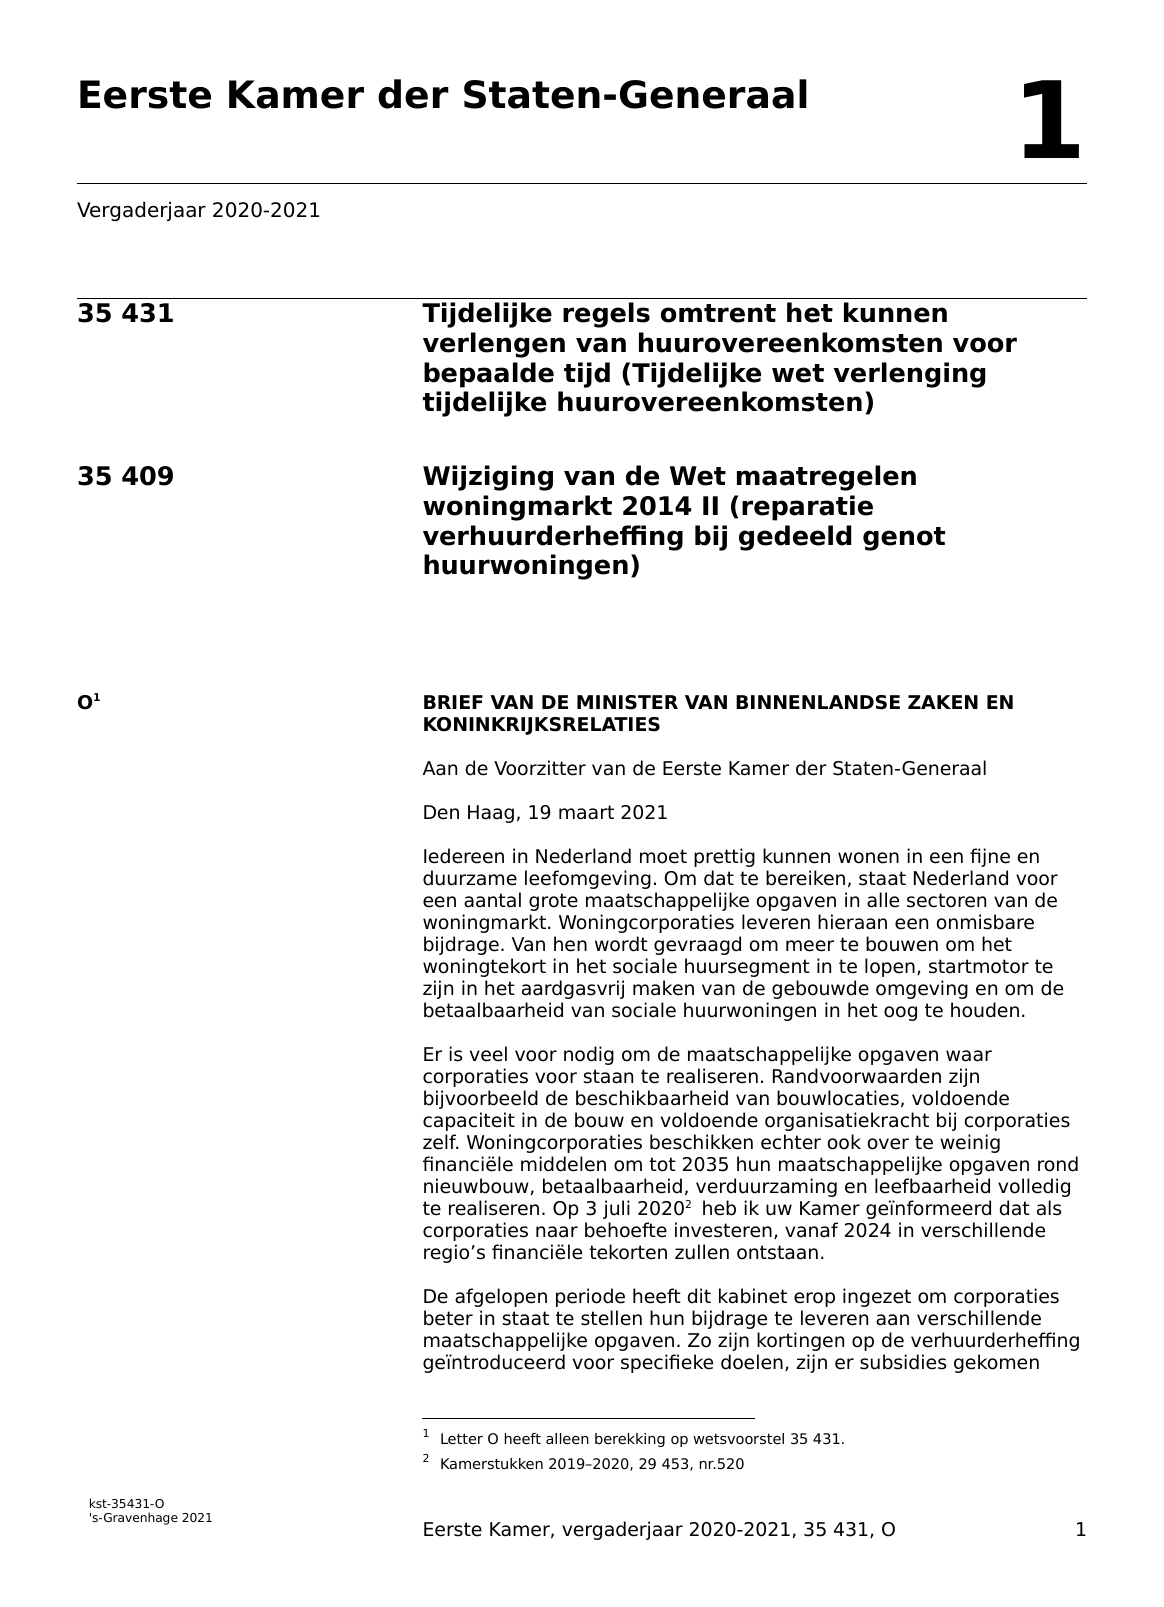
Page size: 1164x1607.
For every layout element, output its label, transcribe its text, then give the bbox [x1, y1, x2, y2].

table_header 1 [886, 59, 1087, 183]
table_cell Vergaderjaar 2020-2021 [77, 184, 1087, 298]
text kst-35431-O [88, 1497, 323, 1511]
table_header Eerste Kamer der Staten-Generaal [77, 59, 886, 183]
text Kamerstukken 2019–2020, 29 453, nr.520 [422, 1452, 1087, 1474]
text Aan de Voorzitter van de Eerste Kamer der Staten-Generaal [422, 758, 1087, 780]
text Letter O heeft alleen berekking op wetsvoorstel 35 431. [422, 1427, 1087, 1449]
subtitle 35 409 Wijziging van de Wet maatregelen woningmarkt 2014 II (reparatie verhuurderheffing bij gedeeld genot huurwoningen) [77, 462, 1087, 581]
text Er is veel voor nodig om de maatschappelijke opgaven waar corporaties voor staan te realiseren. Randvoorwaarden zijn bijvoorbeeld de beschikbaarheid van bouwlocaties, voldoende capaciteit in de bouw en voldoende organisatiekracht bij corporaties zelf. Woningcorporaties beschikken echter ook over te weinig financiële middelen om tot 2035 hun maatschappelijke opgaven rond nieuwbouw, betaalbaarheid, verduurzaming en leefbaarheid volledig te realiseren. Op 3 juli 2020 heb ik uw Kamer geïnformeerd dat als corporaties naar behoefte investeren, vanaf 2024 in verschillende regio’s financiële tekorten zullen ontstaan. [422, 1044, 1087, 1264]
text 's-Gravenhage 2021 [88, 1511, 323, 1525]
text Den Haag, 19 maart 2021 [422, 802, 1087, 824]
text De afgelopen periode heeft dit kabinet erop ingezet om corporaties beter in staat te stellen hun bijdrage te leveren aan verschillende maatschappelijke opgaven. Zo zijn kortingen op de verhuurderheffing geïntroduceerd voor specifieke doelen, zijn er subsidies gekomen [422, 1286, 1087, 1374]
text Iedereen in Nederland moet prettig kunnen wonen in een fijne en duurzame leefomgeving. Om dat te bereiken, staat Nederland voor een aantal grote maatschappelijke opgaven in alle sectoren van de woningmarkt. Woningcorporaties leveren hieraan een onmisbare bijdrage. Van hen wordt gevraagd om meer te bouwen om het woningtekort in het sociale huursegment in te lopen, startmotor te zijn in het aardgasvrij maken van de gebouwde omgeving en om de betaalbaarheid van sociale huurwoningen in het oog te houden. [422, 846, 1087, 1022]
subtitle 35 431 Tijdelijke regels omtrent het kunnen verlengen van huurovereenkomsten voor bepaalde tijd (Tijdelijke wet verlenging tijdelijke huurovereenkomsten) [77, 299, 1087, 418]
subtitle O BRIEF VAN DE MINISTER VAN BINNENLANDSE ZAKEN EN KONINKRIJKSRELATIES [77, 692, 1087, 736]
